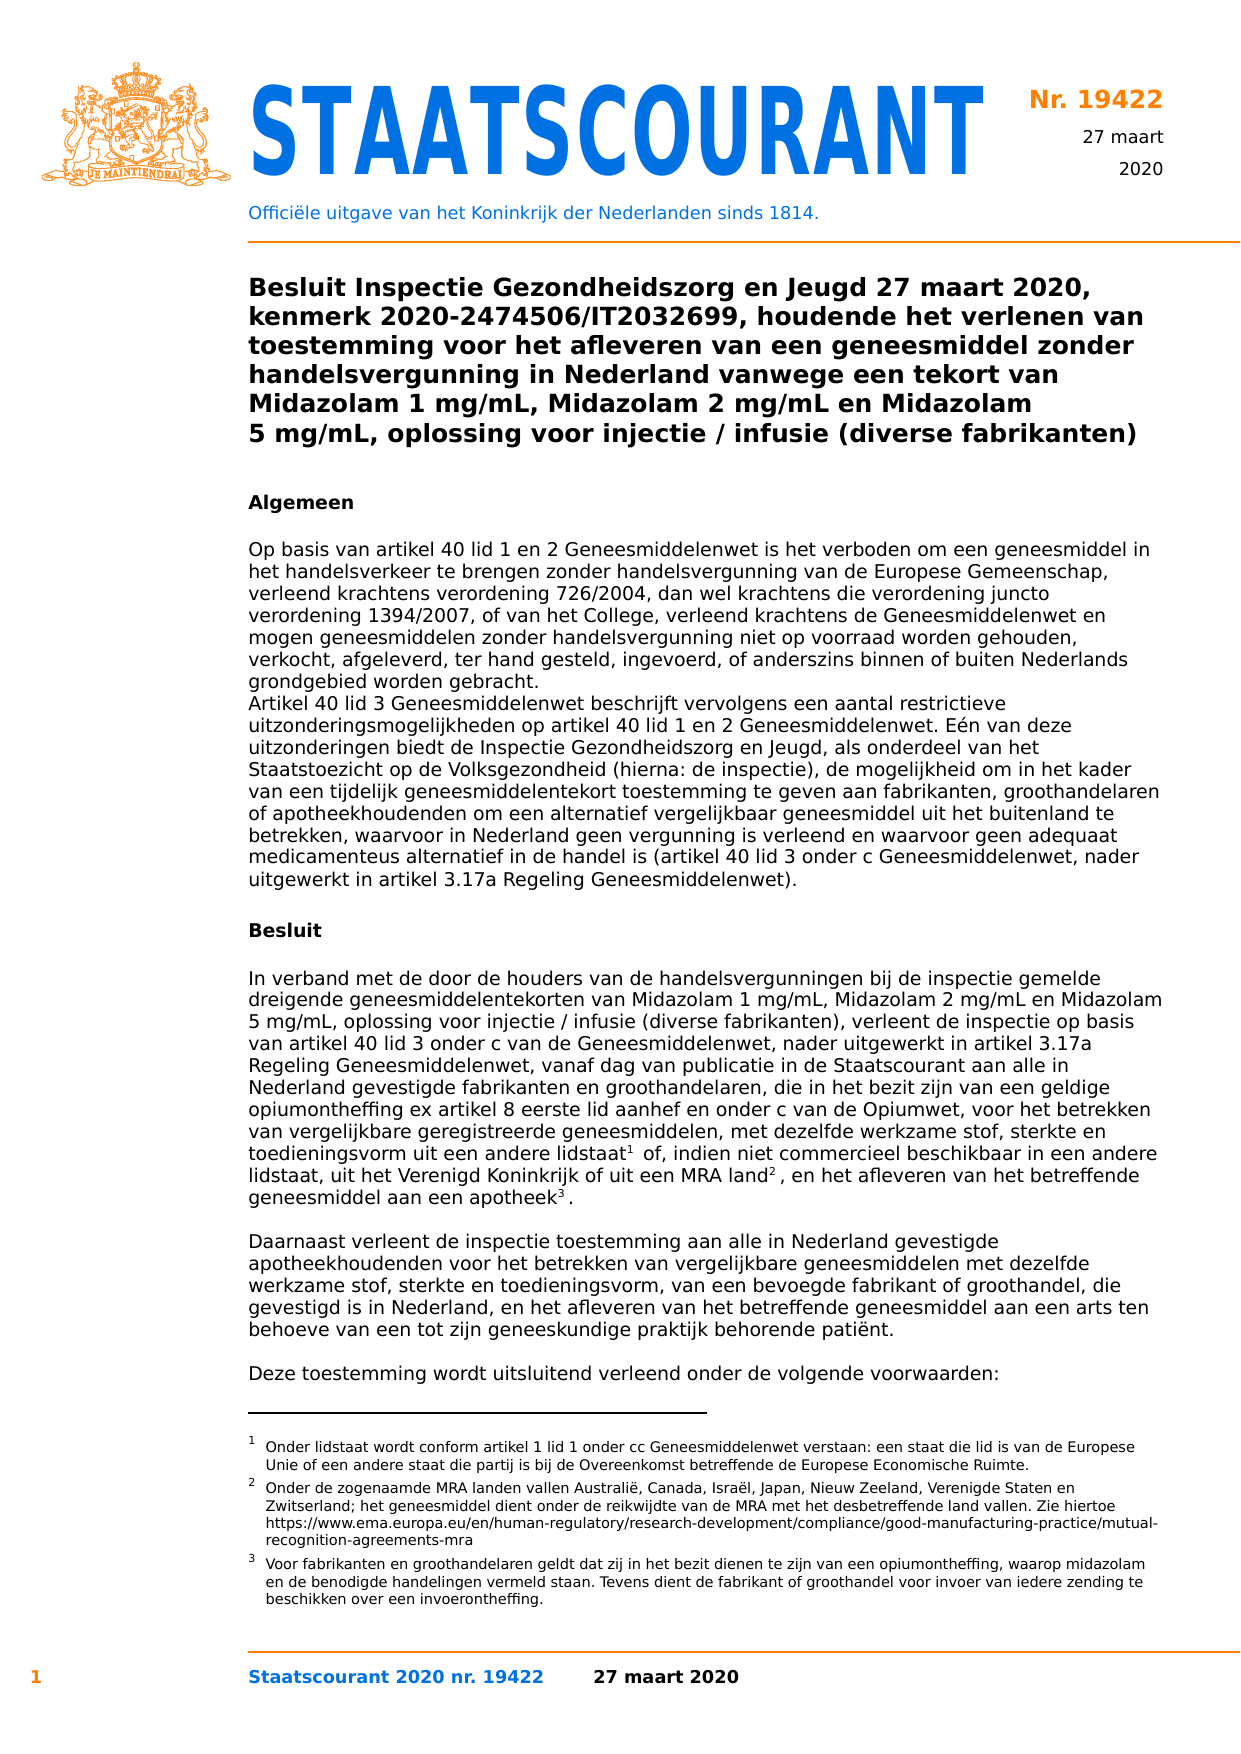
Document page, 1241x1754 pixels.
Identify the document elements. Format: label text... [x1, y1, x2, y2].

subtitle Besluit Inspectie Gezondheidszorg en Jeugd 27 maart 2020, kenmerk 2020-2474506/IT2032699, houdende het verlenen van toestemming voor het afleveren van een geneesmiddel zonder handelsvergunning in Nederland vanwege een tekort van Midazolam 1 mg/mL, Midazolam 2 mg/mL en Midazolam 5 mg/mL, oplossing voor injectie / infusie (diverse fabrikanten) [248, 273, 1163, 448]
text Op basis van artikel 40 lid 1 en 2 Geneesmiddelenwet is het verboden om een geneesmiddel in het handelsverkeer te brengen zonder handelsvergunning van de Europese Gemeenschap, verleend krachtens verordening 726/2004, dan wel krachtens die verordening juncto verordening 1394/2007, of van het College, verleend krachtens de Geneesmiddelenwet en mogen geneesmiddelen zonder handelsvergunning niet op voorraad worden gehouden, verkocht, afgeleverd, ter hand gesteld, ingevoerd, of anderszins binnen of buiten Nederlands grondgebied worden gebracht. [248, 539, 1163, 693]
text Deze toestemming wordt uitsluitend verleend onder de volgende voorwaarden: [248, 1363, 1163, 1385]
text Onder lidstaat wordt conform artikel 1 lid 1 onder cc Geneesmiddelenwet verstaan: een staat die lid is van de Europese Unie of een andere staat die partij is bij de Overeenkomst betreffende de Europese Economische Ruimte. [248, 1434, 1163, 1473]
text In verband met de door de houders van de handelsvergunningen bij de inspectie gemelde dreigende geneesmiddelentekorten van Midazolam 1 mg/mL, Midazolam 2 mg/mL en Midazolam 5 mg/mL, oplossing voor injectie / infusie (diverse fabrikanten), verleent de inspectie op basis van artikel 40 lid 3 onder c van de Geneesmiddelenwet, nader uitgewerkt in artikel 3.17a Regeling Geneesmiddelenwet, vanaf dag van publicatie in de Staatscourant aan alle in Nederland gevestigde fabrikanten en groothandelaren, die in het bezit zijn van een geldige opiumontheffing ex artikel 8 eerste lid aanhef en onder c van de Opiumwet, voor het betrekken van vergelijkbare geregistreerde geneesmiddelen, met dezelfde werkzame stof, sterkte en toedieningsvorm uit een andere lidstaat of, indien niet commercieel beschikbaar in een andere lidstaat, uit het Verenigd Koninkrijk of uit een MRA land, en het afleveren van het betreffende geneesmiddel aan een apotheek. [248, 967, 1163, 1209]
subtitle Algemeen [248, 492, 1163, 514]
table_header [25, 62, 248, 241]
table_cell 27 maart [998, 121, 1240, 153]
table_cell Officiële uitgave van het Koninkrijk der Nederlanden sinds 1814. [248, 203, 1240, 241]
subtitle Besluit [248, 920, 1163, 942]
text Voor fabrikanten en groothandelaren geldt dat zij in het bezit dienen te zijn van een opiumontheffing, waarop midazolam en de benodigde handelingen vermeld staan. Tevens dient de fabrikant of groothandel voor invoer van iedere zending te beschikken over een invoerontheffing. [248, 1552, 1163, 1608]
table_header Nr. 19422 [998, 62, 1240, 121]
table_cell 2020 [998, 153, 1240, 203]
text Onder de zogenaamde MRA landen vallen Australië, Canada, Israël, Japan, Nieuw Zeeland, Verenigde Staten en Zwitserland; het geneesmiddel dient onder de reikwijdte van de MRA met het desbetreffende land vallen. Zie hiertoe https://www.ema.europa.eu/en/human-regulatory/research-development/compliance/good-manufacturing-practice/mutual-recognition-agreements-mra [248, 1476, 1163, 1549]
picture [41, 62, 231, 186]
text Artikel 40 lid 3 Geneesmiddelenwet beschrijft vervolgens een aantal restrictieve uitzonderingsmogelijkheden op artikel 40 lid 1 en 2 Geneesmiddelenwet. Eén van deze uitzonderingen biedt de Inspectie Gezondheidszorg en Jeugd, als onderdeel van het Staatstoezicht op de Volksgezondheid (hierna: de inspectie), de mogelijkheid om in het kader van een tijdelijk geneesmiddelentekort toestemming te geven aan fabrikanten, groothandelaren of apotheekhoudenden om een alternatief vergelijkbaar geneesmiddel uit het buitenland te betrekken, waarvoor in Nederland geen vergunning is verleend en waarvoor geen adequaat medicamenteus alternatief in de handel is (artikel 40 lid 3 onder c Geneesmiddelenwet, nader uitgewerkt in artikel 3.17a Regeling Geneesmiddelenwet). [248, 693, 1163, 890]
text Daarnaast verleent de inspectie toestemming aan alle in Nederland gevestigde apotheekhoudenden voor het betrekken van vergelijkbare geneesmiddelen met dezelfde werkzame stof, sterkte en toedieningsvorm, van een bevoegde fabrikant of groothandel, die gevestigd is in Nederland, en het afleveren van het betreffende geneesmiddel aan een arts ten behoeve van een tot zijn geneeskundige praktijk behorende patiënt. [248, 1231, 1163, 1341]
table_header STAATSCOURANT [248, 62, 998, 203]
